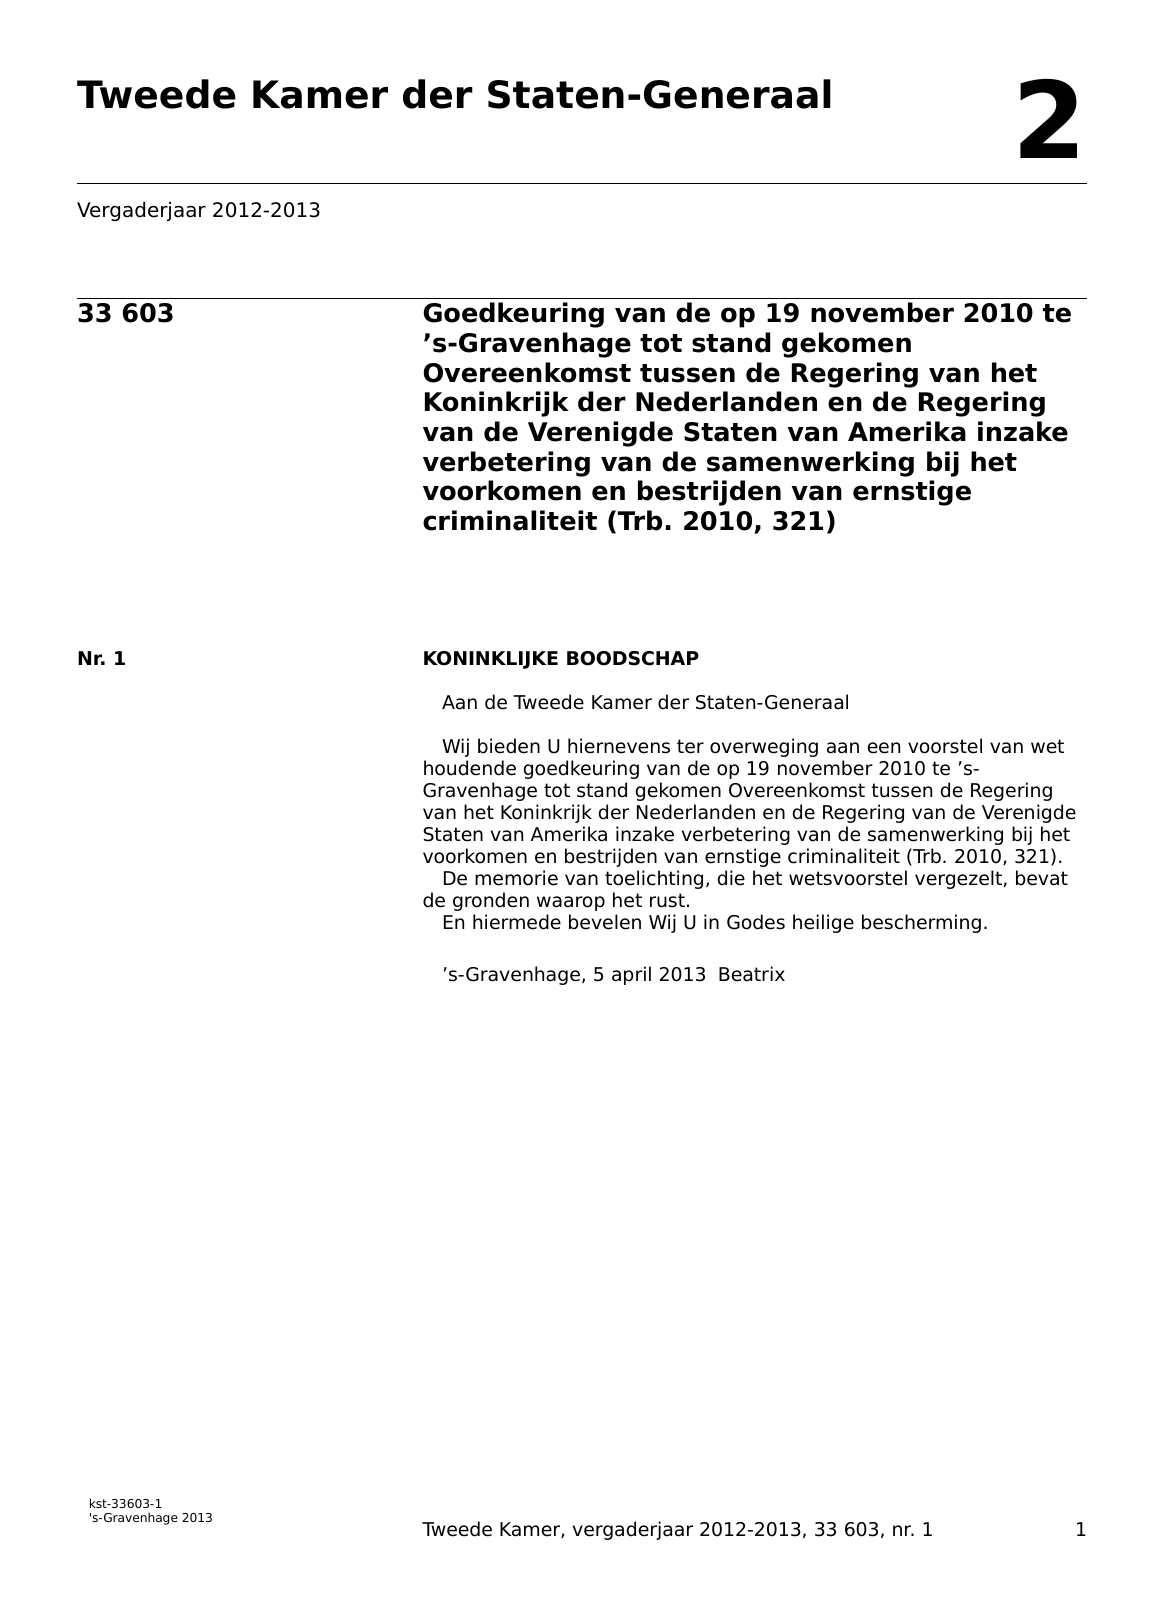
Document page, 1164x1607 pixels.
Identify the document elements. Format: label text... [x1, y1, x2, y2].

table_cell Vergaderjaar 2012-2013 [77, 184, 1087, 298]
text kst-33603-1 [88, 1497, 323, 1511]
table_header Tweede Kamer der Staten-Generaal [77, 59, 886, 183]
text Wij bieden U hiernevens ter overweging aan een voorstel van wet houdende goedkeuring van de op 19 november 2010 te ’s-Gravenhage tot stand gekomen Overeenkomst tussen de Regering van het Koninkrijk der Nederlanden en de Regering van de Verenigde Staten van Amerika inzake verbetering van de samenwerking bij het voorkomen en bestrijden van ernstige criminaliteit (Trb. 2010, 321). [422, 736, 1087, 868]
text 's-Gravenhage 2013 [88, 1511, 323, 1525]
text En hiermede bevelen Wij U in Godes heilige bescherming. [422, 912, 1087, 934]
text Aan de Tweede Kamer der Staten-Generaal [422, 692, 1087, 714]
subtitle Nr. 1 KONINKLIJKE BOODSCHAP [77, 647, 1087, 669]
subtitle 33 603 Goedkeuring van de op 19 november 2010 te ’s-Gravenhage tot stand gekomen Overeenkomst tussen de Regering van het Koninkrijk der Nederlanden en de Regering van de Verenigde Staten van Amerika inzake verbetering van de samenwerking bij het voorkomen en bestrijden van ernstige criminaliteit (Trb. 2010, 321) [77, 299, 1087, 536]
text ’s-Gravenhage, 5 april 2013 Beatrix [422, 964, 1087, 986]
table_header 2 [886, 59, 1087, 183]
text De memorie van toelichting, die het wetsvoorstel vergezelt, bevat de gronden waarop het rust. [422, 868, 1087, 912]
